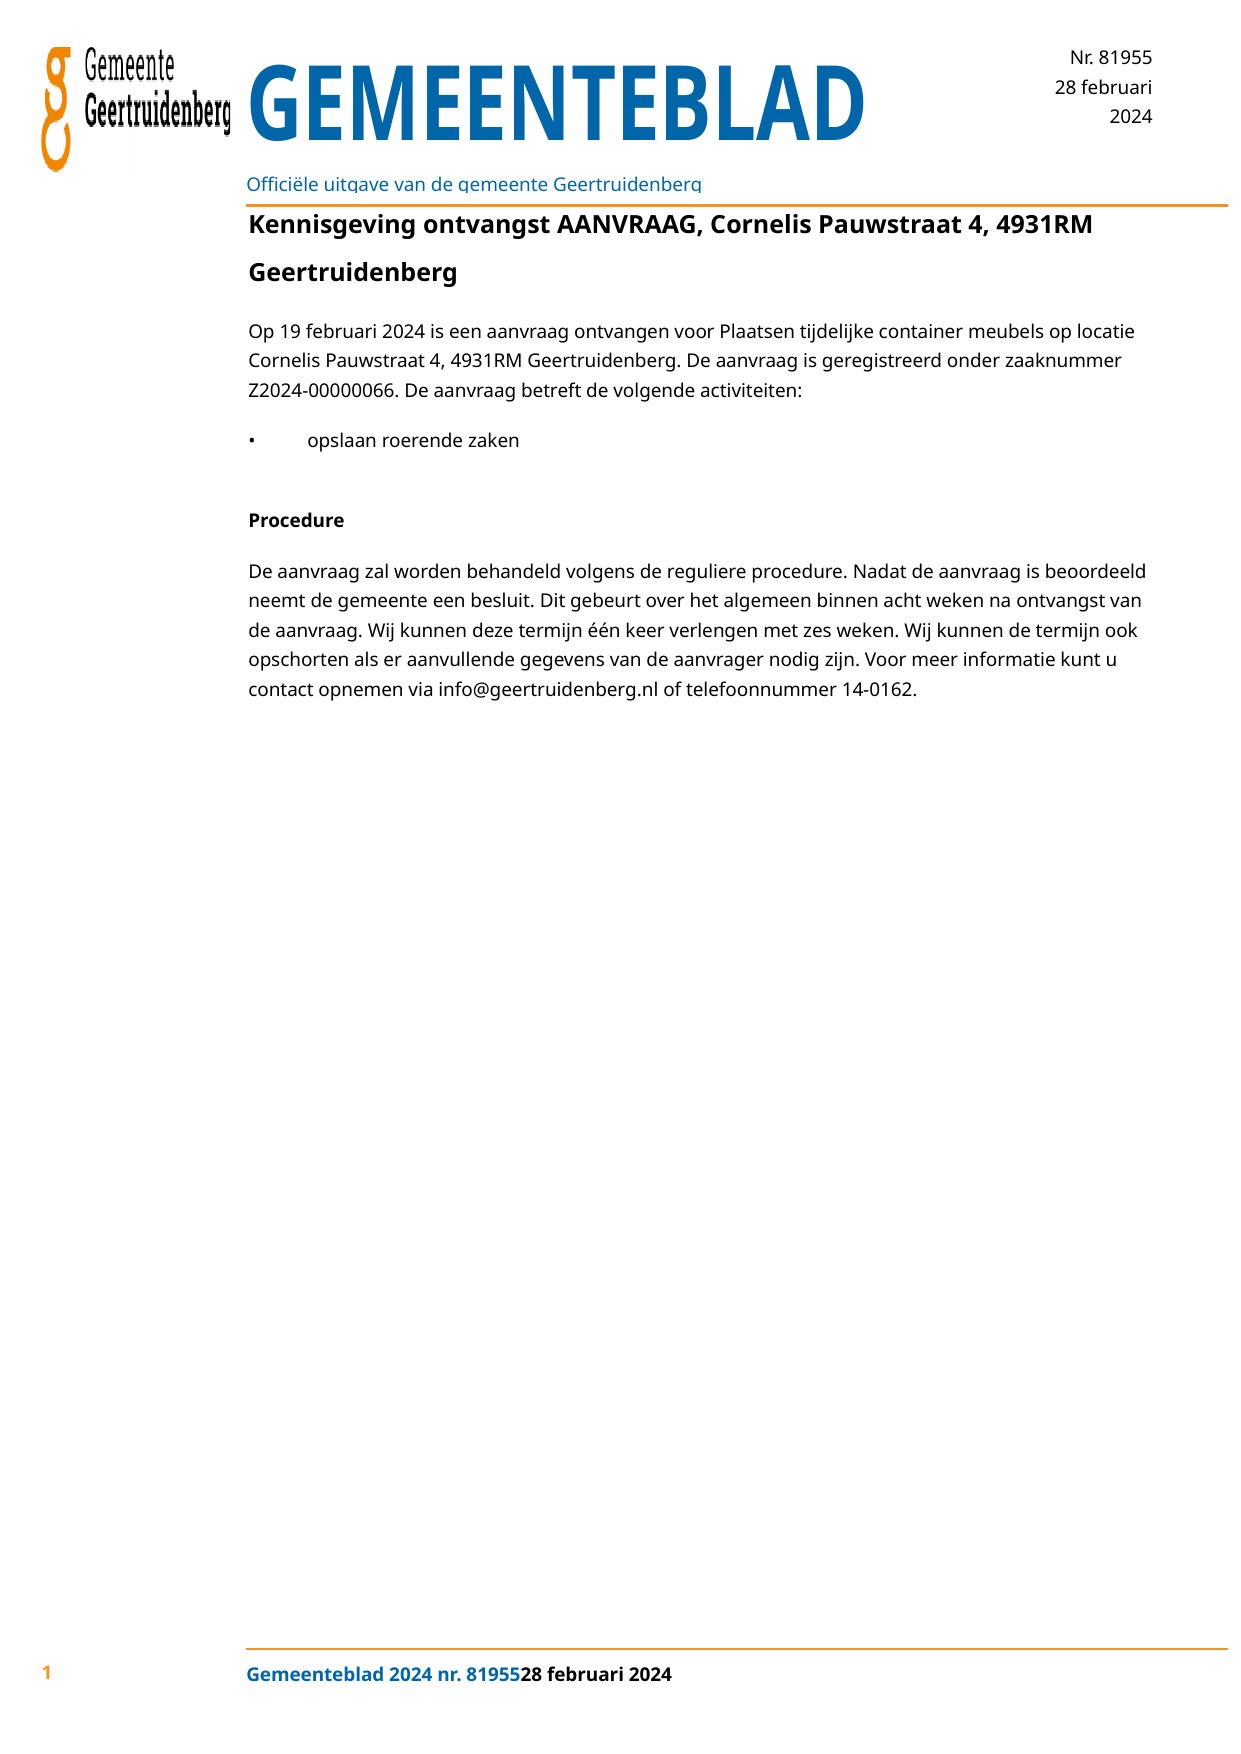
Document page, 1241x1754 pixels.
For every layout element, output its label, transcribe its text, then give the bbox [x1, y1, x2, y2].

text Op 19 februari 2024 is een aanvraag ontvangen voor Plaatsen tijdelijke container meubels op locatie Cornelis Pauwstraat 4, 4931RM Geertruidenberg. De aanvraag is geregistreerd onder zaaknummer Z2024-00000066. De aanvraag betreft de volgende activiteiten: [248, 318, 1152, 403]
list opslaan roerende zaken [248, 427, 1152, 453]
text Procedure [248, 507, 1152, 533]
text De aanvraag zal worden behandeld volgens de reguliere procedure. Nadat de aanvraag is beoordeeld neemt de gemeente een besluit. Dit gebeurt over het algemeen binnen acht weken na ontvangst van de aanvraag. Wij kunnen deze termijn één keer verlengen met zes weken. Wij kunnen de termijn ook opschorten als er aanvullende gegevens van de aanvrager nodig zijn. Voor meer informatie kunt u contact opnemen via info@geertruidenberg.nl of telefoonnummer 14-0162. [248, 558, 1152, 702]
text Kennisgeving ontvangst AANVRAAG, Cornelis Pauwstraat 4, 4931RM Geertruidenberg [248, 207, 1152, 288]
picture [41, 47, 231, 172]
